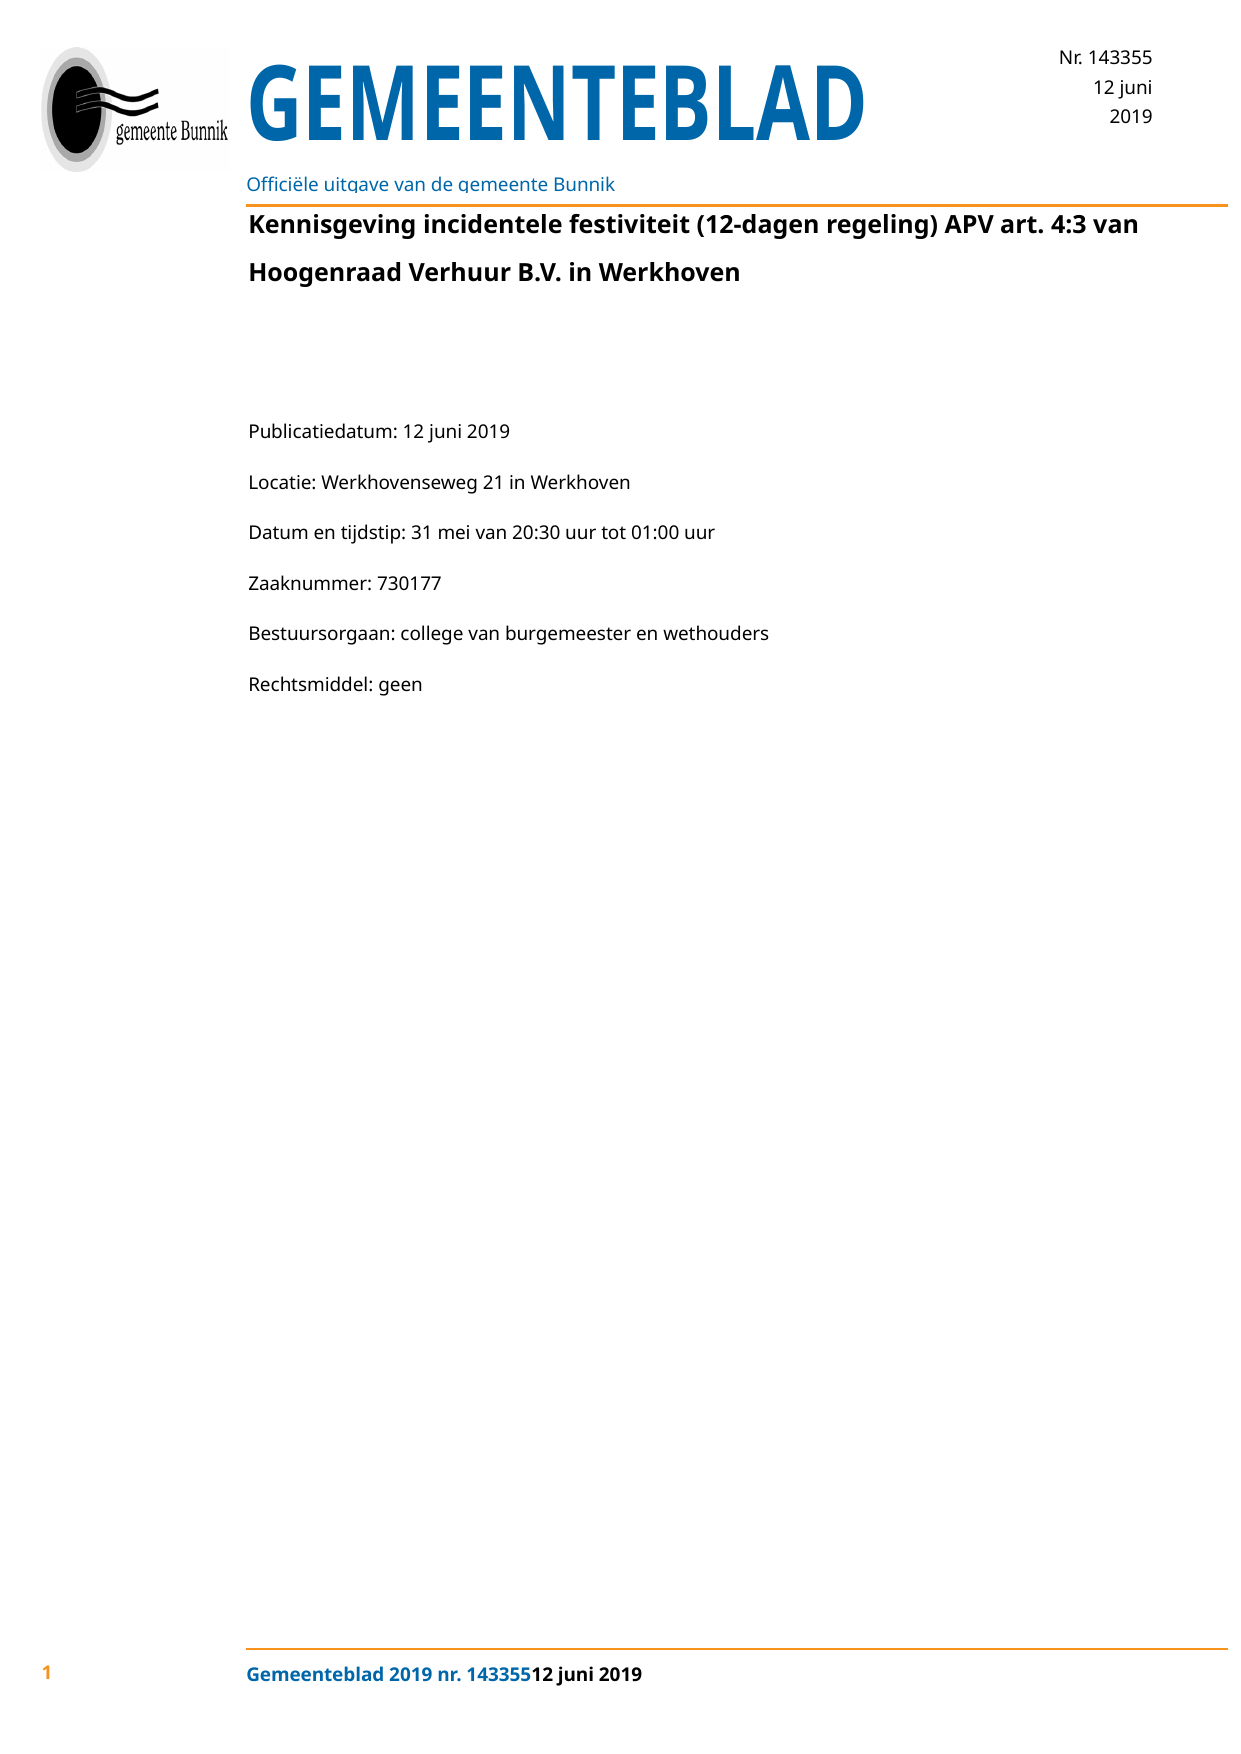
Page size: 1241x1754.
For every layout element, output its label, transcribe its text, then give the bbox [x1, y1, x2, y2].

text Zaaknummer: 730177 [248, 570, 1152, 596]
text Locatie: Werkhovenseweg 21 in Werkhoven [248, 469, 1152, 495]
text Datum en tijdstip: 31 mei van 20:30 uur tot 01:00 uur [248, 519, 1152, 545]
text Rechtsmiddel: geen [248, 671, 1152, 697]
text Bestuursorgaan: college van burgemeester en wethouders [248, 620, 1152, 646]
text Kennisgeving incidentele festiviteit (12-dagen regeling) APV art. 4:3 van Hoogenraad Verhuur B.V. in Werkhoven [248, 207, 1152, 288]
text Publicatiedatum: 12 juni 2019 [248, 419, 1152, 444]
picture [41, 47, 231, 172]
